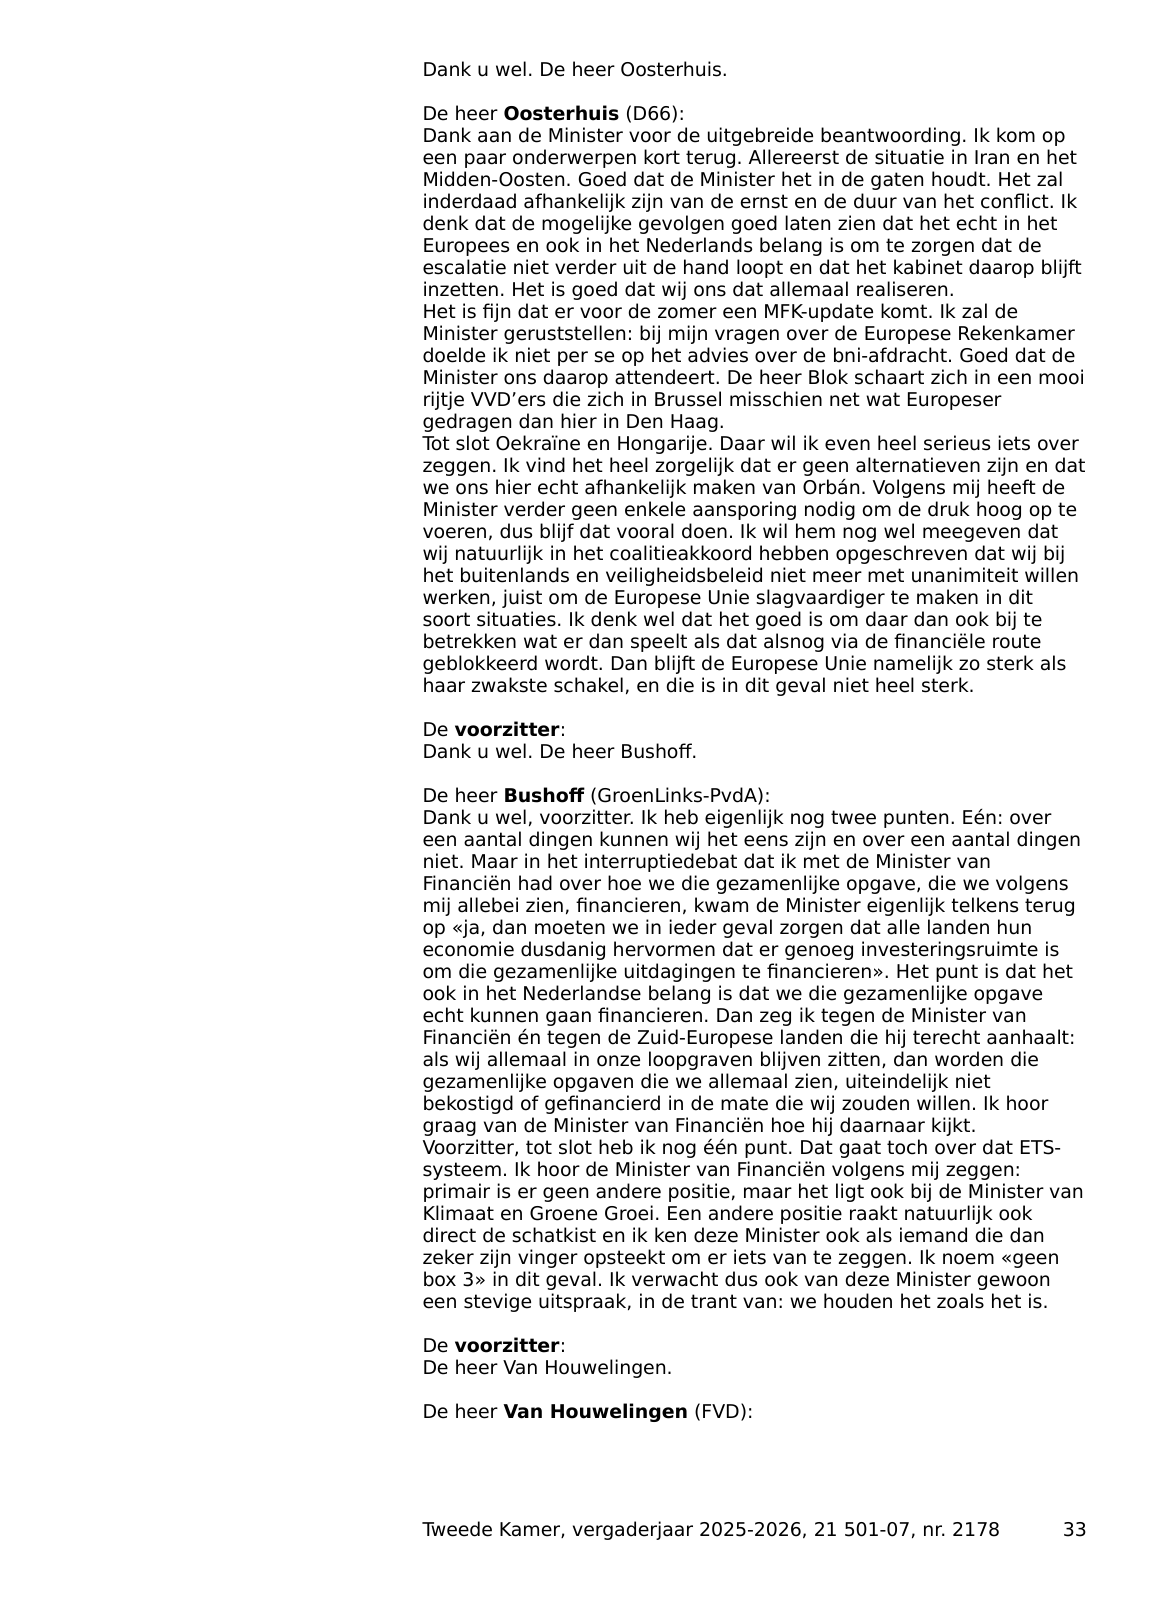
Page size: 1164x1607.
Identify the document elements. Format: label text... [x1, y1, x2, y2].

text De voorzitter: [422, 719, 1087, 741]
text De heer Van Houwelingen (FVD): [422, 1401, 1087, 1423]
text De voorzitter: [422, 1335, 1087, 1357]
text Tot slot Oekraïne en Hongarije. Daar wil ik even heel serieus iets over zeggen. Ik vind het heel zorgelijk dat er geen alternatieven zijn en dat we ons hier echt afhankelijk maken van Orbán. Volgens mij heeft de Minister verder geen enkele aansporing nodig om de druk hoog op te voeren, dus blijf dat vooral doen. Ik wil hem nog wel meegeven dat wij natuurlijk in het coalitieakkoord hebben opgeschreven dat wij bij het buitenlands en veiligheidsbeleid niet meer met unanimiteit willen werken, juist om de Europese Unie slagvaardiger te maken in dit soort situaties. Ik denk wel dat het goed is om daar dan ook bij te betrekken wat er dan speelt als dat alsnog via de financiële route geblokkeerd wordt. Dan blijft de Europese Unie namelijk zo sterk als haar zwakste schakel, en die is in dit geval niet heel sterk. [422, 433, 1087, 697]
text Dank u wel, voorzitter. Ik heb eigenlijk nog twee punten. Eén: over een aantal dingen kunnen wij het eens zijn en over een aantal dingen niet. Maar in het interruptiedebat dat ik met de Minister van Financiën had over hoe we die gezamenlijke opgave, die we volgens mij allebei zien, financieren, kwam de Minister eigenlijk telkens terug op «ja, dan moeten we in ieder geval zorgen dat alle landen hun economie dusdanig hervormen dat er genoeg investeringsruimte is om die gezamenlijke uitdagingen te financieren». Het punt is dat het ook in het Nederlandse belang is dat we die gezamenlijke opgave echt kunnen gaan financieren. Dan zeg ik tegen de Minister van Financiën én tegen de Zuid-Europese landen die hij terecht aanhaalt: als wij allemaal in onze loopgraven blijven zitten, dan worden die gezamenlijke opgaven die we allemaal zien, uiteindelijk niet bekostigd of gefinancierd in de mate die wij zouden willen. Ik hoor graag van de Minister van Financiën hoe hij daarnaar kijkt. [422, 807, 1087, 1137]
text Het is fijn dat er voor de zomer een MFK-update komt. Ik zal de Minister geruststellen: bij mijn vragen over de Europese Rekenkamer doelde ik niet per se op het advies over de bni-afdracht. Goed dat de Minister ons daarop attendeert. De heer Blok schaart zich in een mooi rijtje VVD’ers die zich in Brussel misschien net wat Europeser gedragen dan hier in Den Haag. [422, 301, 1087, 433]
text De heer Oosterhuis (D66): [422, 103, 1087, 125]
text Voorzitter, tot slot heb ik nog één punt. Dat gaat toch over dat ETS-systeem. Ik hoor de Minister van Financiën volgens mij zeggen: primair is er geen andere positie, maar het ligt ook bij de Minister van Klimaat en Groene Groei. Een andere positie raakt natuurlijk ook direct de schatkist en ik ken deze Minister ook als iemand die dan zeker zijn vinger opsteekt om er iets van te zeggen. Ik noem «geen box 3» in dit geval. Ik verwacht dus ook van deze Minister gewoon een stevige uitspraak, in de trant van: we houden het zoals het is. [422, 1137, 1087, 1312]
text De heer Van Houwelingen. [422, 1357, 1087, 1379]
text Dank u wel. De heer Bushoff. [422, 741, 1087, 763]
text Dank aan de Minister voor de uitgebreide beantwoording. Ik kom op een paar onderwerpen kort terug. Allereerst de situatie in Iran en het Midden-Oosten. Goed dat de Minister het in de gaten houdt. Het zal inderdaad afhankelijk zijn van de ernst en de duur van het conflict. Ik denk dat de mogelijke gevolgen goed laten zien dat het echt in het Europees en ook in het Nederlands belang is om te zorgen dat de escalatie niet verder uit de hand loopt en dat het kabinet daarop blijft inzetten. Het is goed dat wij ons dat allemaal realiseren. [422, 125, 1087, 301]
text Dank u wel. De heer Oosterhuis. [422, 59, 1087, 81]
text De heer Bushoff (GroenLinks-PvdA): [422, 785, 1087, 807]
